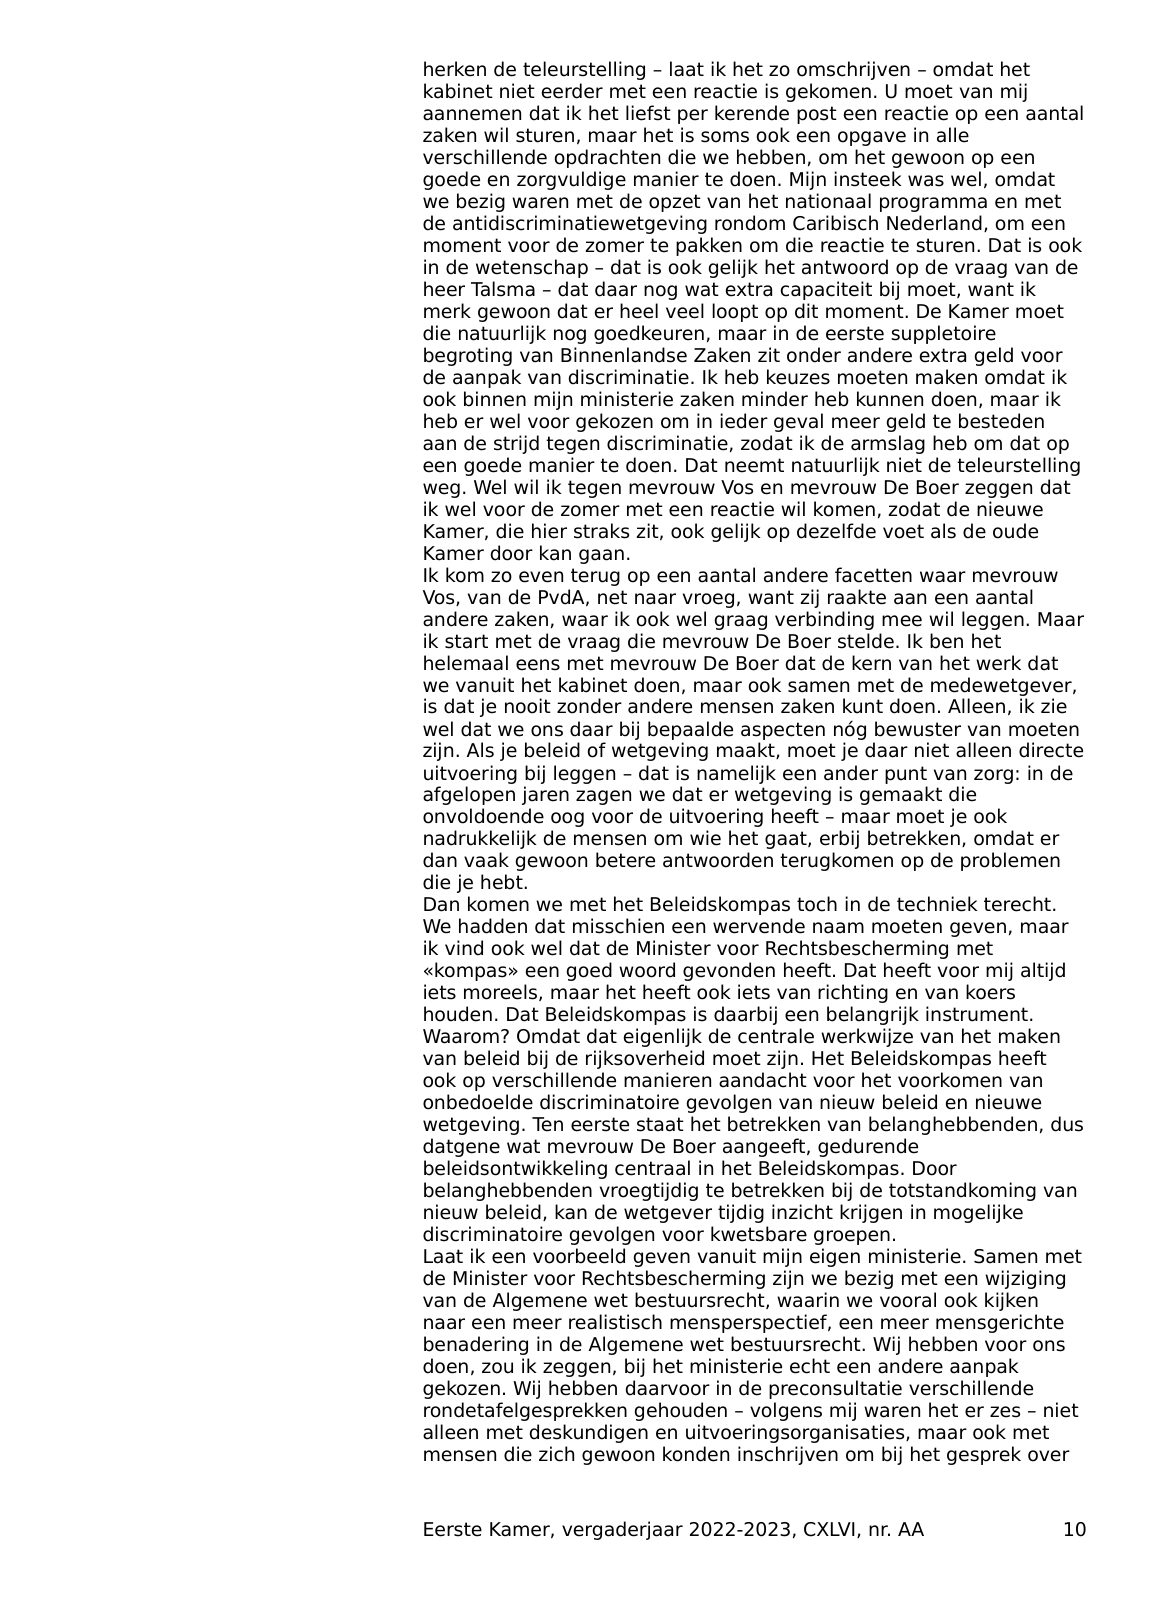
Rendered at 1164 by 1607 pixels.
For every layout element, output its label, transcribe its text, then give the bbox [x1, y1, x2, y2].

text herken de teleurstelling – laat ik het zo omschrijven – omdat het kabinet niet eerder met een reactie is gekomen. U moet van mij aannemen dat ik het liefst per kerende post een reactie op een aantal zaken wil sturen, maar het is soms ook een opgave in alle verschillende opdrachten die we hebben, om het gewoon op een goede en zorgvuldige manier te doen. Mijn insteek was wel, omdat we bezig waren met de opzet van het nationaal programma en met de antidiscriminatiewetgeving rondom Caribisch Nederland, om een moment voor de zomer te pakken om die reactie te sturen. Dat is ook in de wetenschap – dat is ook gelijk het antwoord op de vraag van de heer Talsma – dat daar nog wat extra capaciteit bij moet, want ik merk gewoon dat er heel veel loopt op dit moment. De Kamer moet die natuurlijk nog goedkeuren, maar in de eerste suppletoire begroting van Binnenlandse Zaken zit onder andere extra geld voor de aanpak van discriminatie. Ik heb keuzes moeten maken omdat ik ook binnen mijn ministerie zaken minder heb kunnen doen, maar ik heb er wel voor gekozen om in ieder geval meer geld te besteden aan de strijd tegen discriminatie, zodat ik de armslag heb om dat op een goede manier te doen. Dat neemt natuurlijk niet de teleurstelling weg. Wel wil ik tegen mevrouw Vos en mevrouw De Boer zeggen dat ik wel voor de zomer met een reactie wil komen, zodat de nieuwe Kamer, die hier straks zit, ook gelijk op dezelfde voet als de oude Kamer door kan gaan. [422, 59, 1087, 564]
text Ik kom zo even terug op een aantal andere facetten waar mevrouw Vos, van de PvdA, net naar vroeg, want zij raakte aan een aantal andere zaken, waar ik ook wel graag verbinding mee wil leggen. Maar ik start met de vraag die mevrouw De Boer stelde. Ik ben het helemaal eens met mevrouw De Boer dat de kern van het werk dat we vanuit het kabinet doen, maar ook samen met de medewetgever, is dat je nooit zonder andere mensen zaken kunt doen. Alleen, ik zie wel dat we ons daar bij bepaalde aspecten nóg bewuster van moeten zijn. Als je beleid of wetgeving maakt, moet je daar niet alleen directe uitvoering bij leggen – dat is namelijk een ander punt van zorg: in de afgelopen jaren zagen we dat er wetgeving is gemaakt die onvoldoende oog voor de uitvoering heeft – maar moet je ook nadrukkelijk de mensen om wie het gaat, erbij betrekken, omdat er dan vaak gewoon betere antwoorden terugkomen op de problemen die je hebt. [422, 564, 1087, 894]
text Laat ik een voorbeeld geven vanuit mijn eigen ministerie. Samen met de Minister voor Rechtsbescherming zijn we bezig met een wijziging van de Algemene wet bestuursrecht, waarin we vooral ook kijken naar een meer realistisch mensperspectief, een meer mensgerichte benadering in de Algemene wet bestuursrecht. Wij hebben voor ons doen, zou ik zeggen, bij het ministerie echt een andere aanpak gekozen. Wij hebben daarvoor in de preconsultatie verschillende rondetafelgesprekken gehouden – volgens mij waren het er zes – niet alleen met deskundigen en uitvoeringsorganisaties, maar ook met mensen die zich gewoon konden inschrijven om bij het gesprek over [422, 1246, 1087, 1466]
text Dan komen we met het Beleidskompas toch in de techniek terecht. We hadden dat misschien een wervende naam moeten geven, maar ik vind ook wel dat de Minister voor Rechtsbescherming met «kompas» een goed woord gevonden heeft. Dat heeft voor mij altijd iets moreels, maar het heeft ook iets van richting en van koers houden. Dat Beleidskompas is daarbij een belangrijk instrument. Waarom? Omdat dat eigenlijk de centrale werkwijze van het maken van beleid bij de rijksoverheid moet zijn. Het Beleidskompas heeft ook op verschillende manieren aandacht voor het voorkomen van onbedoelde discriminatoire gevolgen van nieuw beleid en nieuwe wetgeving. Ten eerste staat het betrekken van belanghebbenden, dus datgene wat mevrouw De Boer aangeeft, gedurende beleidsontwikkeling centraal in het Beleidskompas. Door belanghebbenden vroegtijdig te betrekken bij de totstandkoming van nieuw beleid, kan de wetgever tijdig inzicht krijgen in mogelijke discriminatoire gevolgen voor kwetsbare groepen. [422, 894, 1087, 1246]
